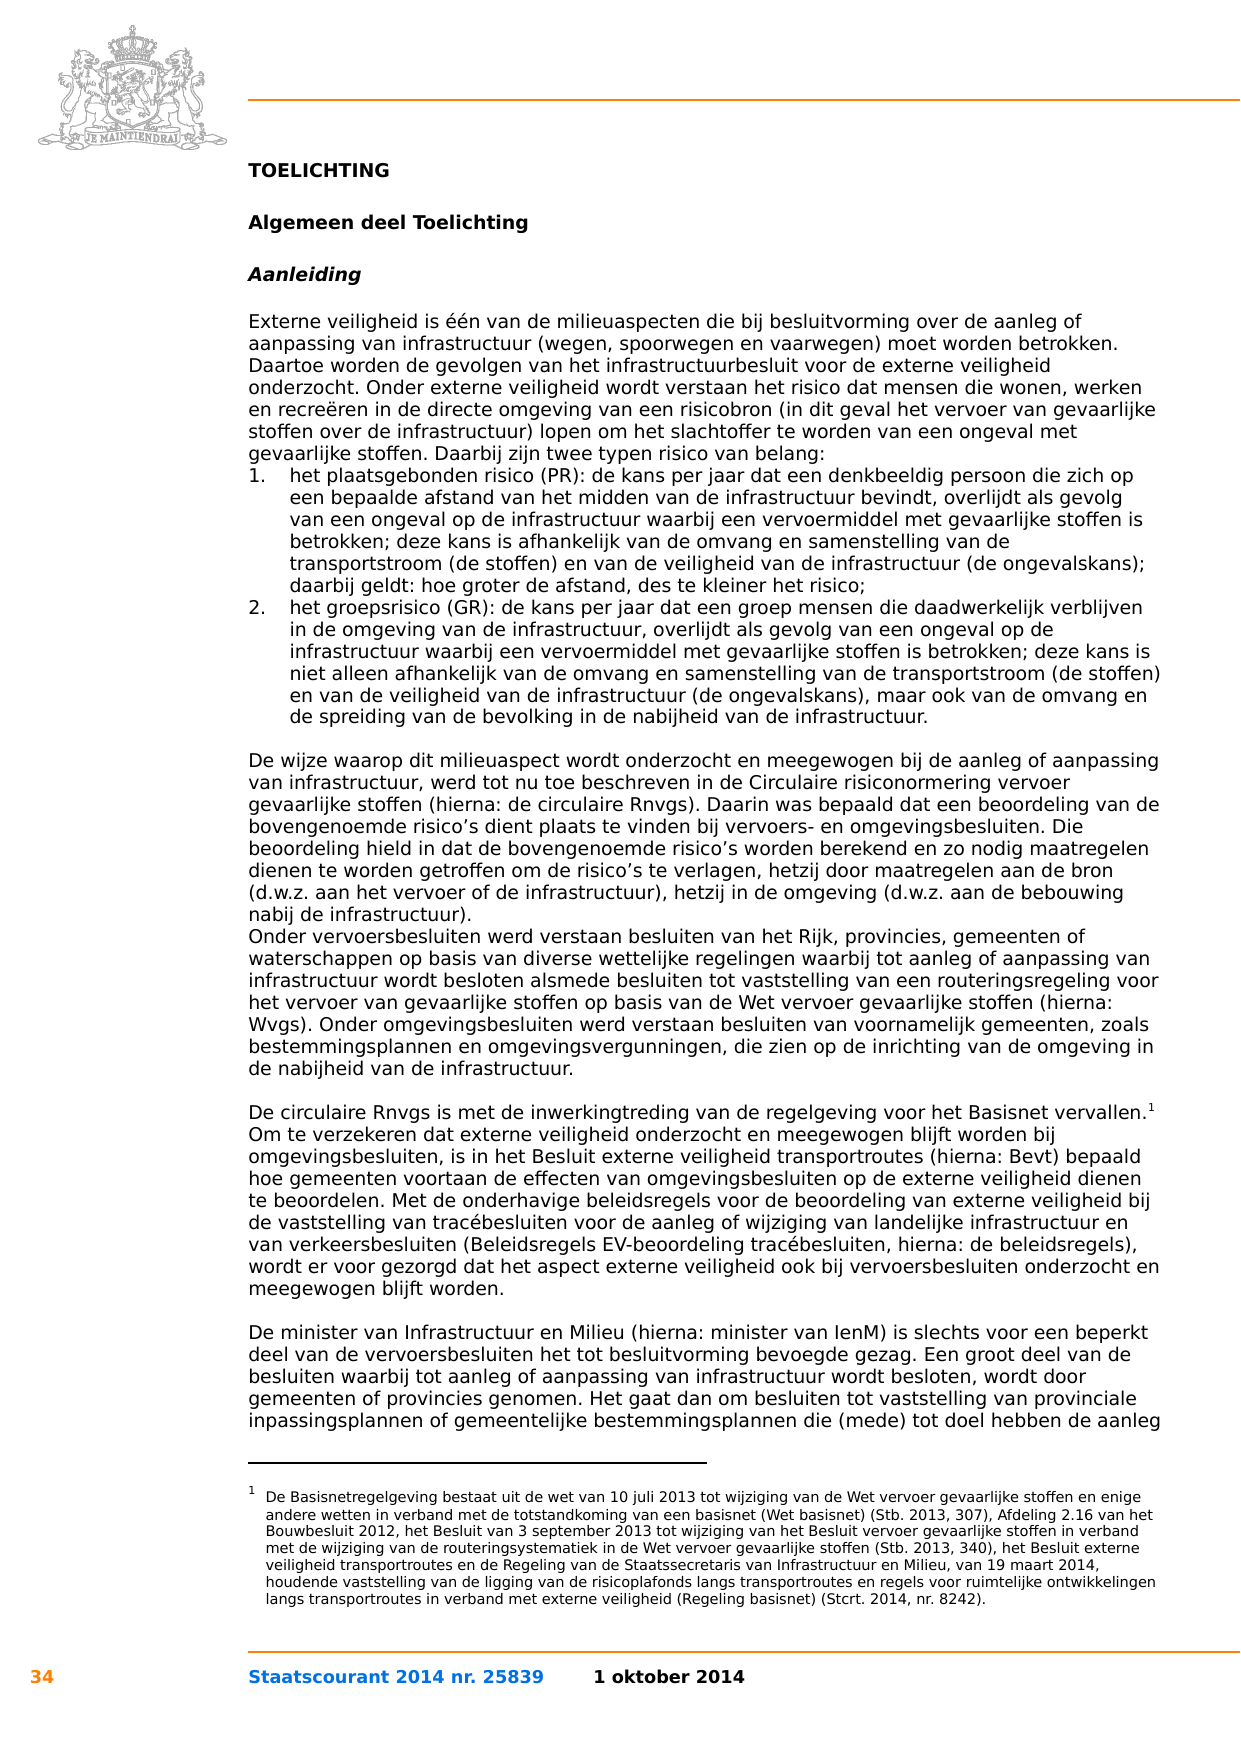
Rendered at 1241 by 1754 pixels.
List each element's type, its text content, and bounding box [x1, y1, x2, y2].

subtitle Algemeen deel Toelichting [248, 212, 1163, 234]
text De wijze waarop dit milieuaspect wordt onderzocht en meegewogen bij de aanleg of aanpassing van infrastructuur, werd tot nu toe beschreven in de Circulaire risiconormering vervoer gevaarlijke stoffen (hierna: de circulaire Rnvgs). Daarin was bepaald dat een beoordeling van de bovengenoemde risico’s dient plaats te vinden bij vervoers- en omgevingsbesluiten. Die beoordeling hield in dat de bovengenoemde risico’s worden berekend en zo nodig maatregelen dienen te worden getroffen om de risico’s te verlagen, hetzij door maatregelen aan de bron (d.w.z. aan het vervoer of de infrastructuur), hetzij in de omgeving (d.w.z. aan de bebouwing nabij de infrastructuur). [248, 750, 1163, 926]
picture [38, 25, 227, 150]
text Externe veiligheid is één van de milieuaspecten die bij besluitvorming over de aanleg of aanpassing van infrastructuur (wegen, spoorwegen en vaarwegen) moet worden betrokken. Daartoe worden de gevolgen van het infrastructuurbesluit voor de externe veiligheid onderzocht. Onder externe veiligheid wordt verstaan het risico dat mensen die wonen, werken en recreëren in de directe omgeving van een risicobron (in dit geval het vervoer van gevaarlijke stoffen over de infrastructuur) lopen om het slachtoffer te worden van een ongeval met gevaarlijke stoffen. Daarbij zijn twee typen risico van belang: [248, 311, 1163, 465]
text 1. het plaatsgebonden risico (PR): de kans per jaar dat een denkbeeldig persoon die zich op een bepaalde afstand van het midden van de infrastructuur bevindt, overlijdt als gevolg van een ongeval op de infrastructuur waarbij een vervoermiddel met gevaarlijke stoffen is betrokken; deze kans is afhankelijk van de omvang en samenstelling van de transportstroom (de stoffen) en van de veiligheid van de infrastructuur (de ongevalskans); daarbij geldt: hoe groter de afstand, des te kleiner het risico; [248, 465, 1163, 597]
text 2. het groepsrisico (GR): de kans per jaar dat een groep mensen die daadwerkelijk verblijven in de omgeving van de infrastructuur, overlijdt als gevolg van een ongeval op de infrastructuur waarbij een vervoermiddel met gevaarlijke stoffen is betrokken; deze kans is niet alleen afhankelijk van de omvang en samenstelling van de transportstroom (de stoffen) en van de veiligheid van de infrastructuur (de ongevalskans), maar ook van de omvang en de spreiding van de bevolking in de nabijheid van de infrastructuur. [248, 597, 1163, 728]
subtitle TOELICHTING [248, 160, 1163, 182]
subtitle Aanleiding [248, 264, 1163, 286]
text Onder vervoersbesluiten werd verstaan besluiten van het Rijk, provincies, gemeenten of waterschappen op basis van diverse wettelijke regelingen waarbij tot aanleg of aanpassing van infrastructuur wordt besloten alsmede besluiten tot vaststelling van een routeringsregeling voor het vervoer van gevaarlijke stoffen op basis van de Wet vervoer gevaarlijke stoffen (hierna: Wvgs). Onder omgevingsbesluiten werd verstaan besluiten van voornamelijk gemeenten, zoals bestemmingsplannen en omgevingsvergunningen, die zien op de inrichting van de omgeving in de nabijheid van de infrastructuur. [248, 926, 1163, 1080]
text De minister van Infrastructuur en Milieu (hierna: minister van IenM) is slechts voor een beperkt deel van de vervoersbesluiten het tot besluitvorming bevoegde gezag. Een groot deel van de besluiten waarbij tot aanleg of aanpassing van infrastructuur wordt besloten, wordt door gemeenten of provincies genomen. Het gaat dan om besluiten tot vaststelling van provinciale inpassingsplannen of gemeentelijke bestemmingsplannen die (mede) tot doel hebben de aanleg [248, 1322, 1163, 1431]
text De circulaire Rnvgs is met de inwerkingtreding van de regelgeving voor het Basisnet vervallen. Om te verzekeren dat externe veiligheid onderzocht en meegewogen blijft worden bij omgevingsbesluiten, is in het Besluit externe veiligheid transportroutes (hierna: Bevt) bepaald hoe gemeenten voortaan de effecten van omgevingsbesluiten op de externe veiligheid dienen te beoordelen. Met de onderhavige beleidsregels voor de beoordeling van externe veiligheid bij de vaststelling van tracébesluiten voor de aanleg of wijziging van landelijke infrastructuur en van verkeersbesluiten (Beleidsregels EV-beoordeling tracébesluiten, hierna: de beleidsregels), wordt er voor gezorgd dat het aspect externe veiligheid ook bij vervoersbesluiten onderzocht en meegewogen blijft worden. [248, 1102, 1163, 1300]
text De Basisnetregelgeving bestaat uit de wet van 10 juli 2013 tot wijziging van de Wet vervoer gevaarlijke stoffen en enige andere wetten in verband met de totstandkoming van een basisnet (Wet basisnet) (Stb. 2013, 307), Afdeling 2.16 van het Bouwbesluit 2012, het Besluit van 3 september 2013 tot wijziging van het Besluit vervoer gevaarlijke stoffen in verband met de wijziging van de routeringsystematiek in de Wet vervoer gevaarlijke stoffen (Stb. 2013, 340), het Besluit externe veiligheid transportroutes en de Regeling van de Staatssecretaris van Infrastructuur en Milieu, van 19 maart 2014, houdende vaststelling van de ligging van de risicoplafonds langs transportroutes en regels voor ruimtelijke ontwikkelingen langs transportroutes in verband met externe veiligheid (Regeling basisnet) (Stcrt. 2014, nr. 8242). [248, 1484, 1163, 1608]
